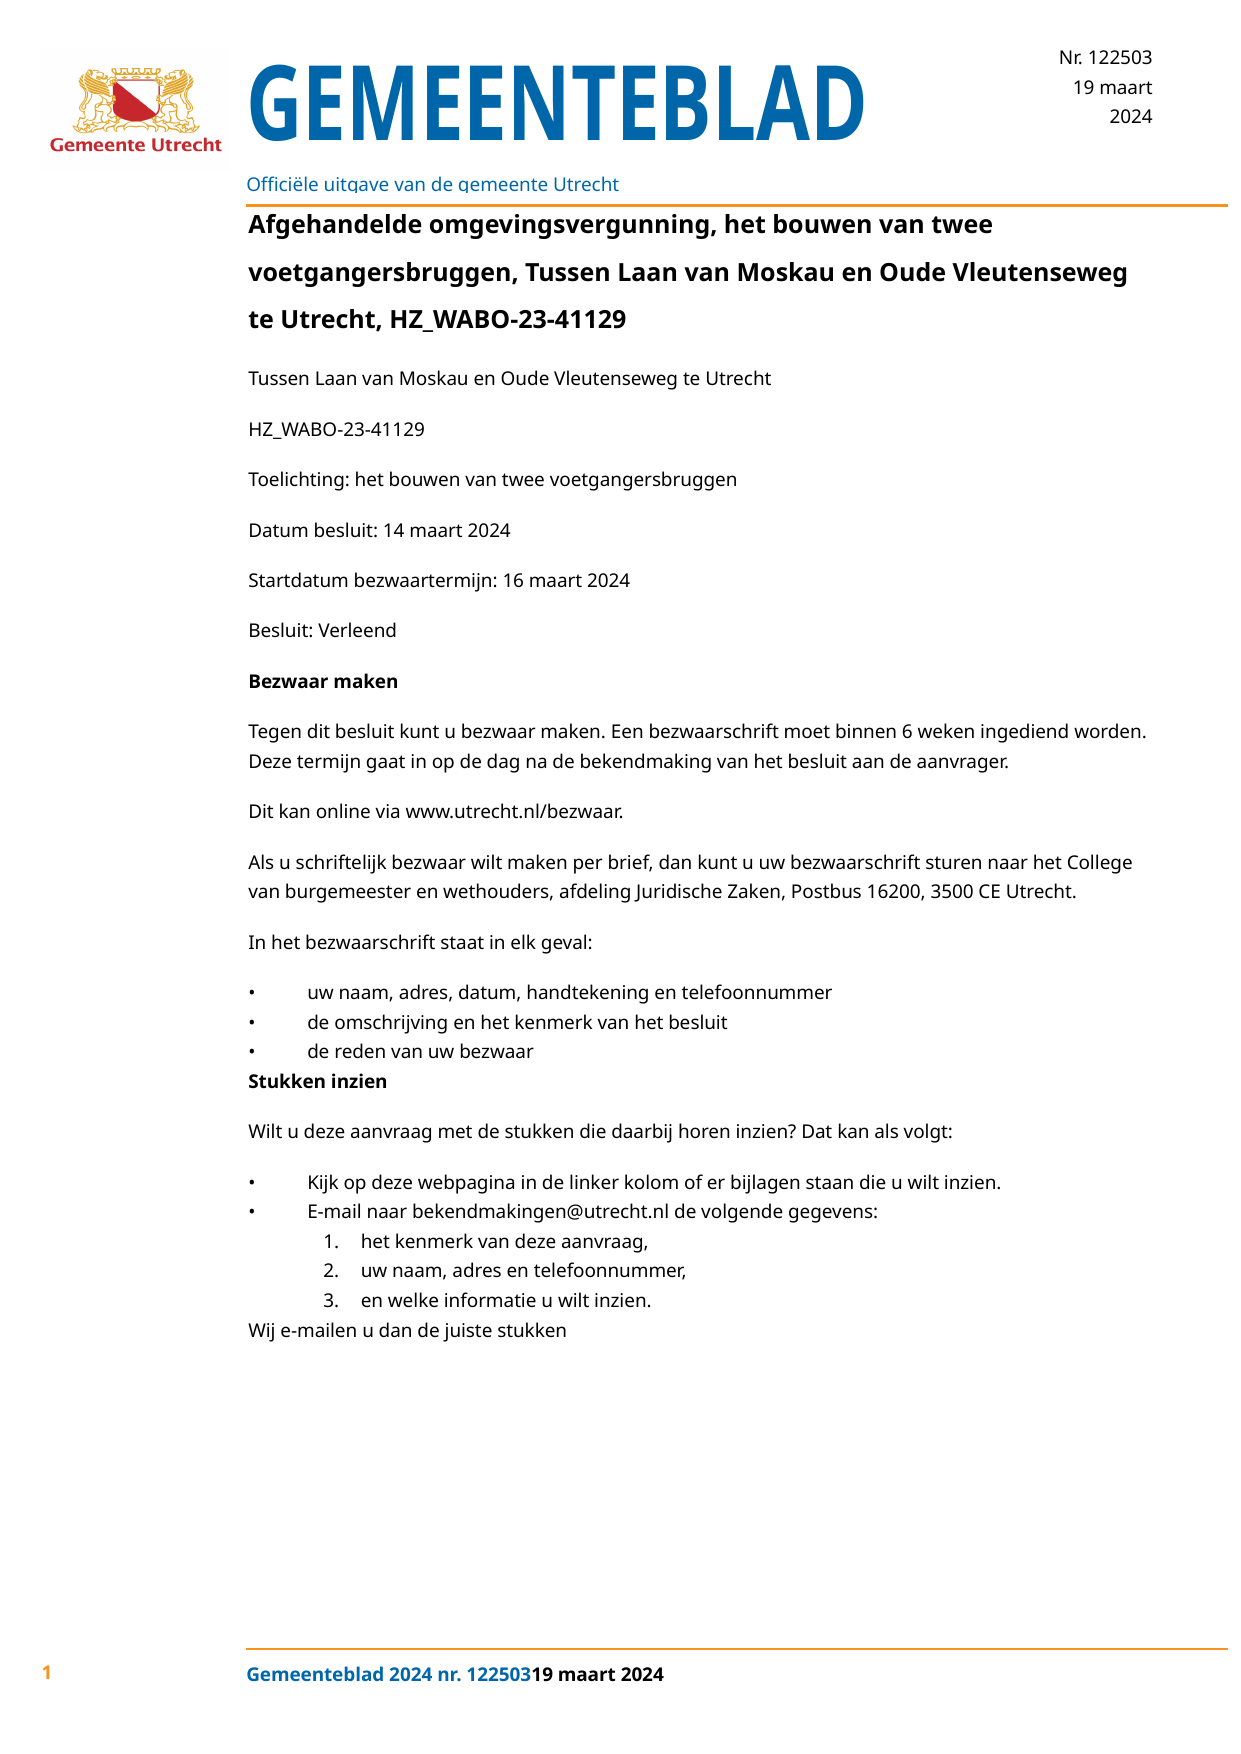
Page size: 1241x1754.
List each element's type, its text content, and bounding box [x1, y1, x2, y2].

text Als u schriftelijk bezwaar wilt maken per brief, dan kunt u uw bezwaarschrift sturen naar het College van burgemeester en wethouders, afdeling Juridische Zaken, Postbus 16200, 3500 CE Utrecht. [248, 849, 1152, 904]
text Tussen Laan van Moskau en Oude Vleutenseweg te Utrecht [248, 366, 1152, 391]
list E-mail naar bekendmakingen@utrecht.nl de volgende gegevens: [248, 1198, 1152, 1224]
list uw naam, adres en telefoonnummer, [323, 1258, 1152, 1283]
list en welke informatie u wilt inzien. [323, 1287, 1152, 1313]
text Toelichting: het bouwen van twee voetgangersbruggen [248, 466, 1152, 492]
text Stukken inzien [248, 1068, 1152, 1094]
text Startdatum bezwaartermijn: 16 maart 2024 [248, 567, 1152, 593]
text Tegen dit besluit kunt u bezwaar maken. Een bezwaarschrift moet binnen 6 weken ingediend worden. Deze termijn gaat in op de dag na de bekendmaking van het besluit aan de aanvrager. [248, 718, 1152, 774]
text HZ_WABO-23-41129 [248, 416, 1152, 442]
text Bezwaar maken [248, 668, 1152, 694]
text Wilt u deze aanvraag met de stukken die daarbij horen inzien? Dat kan als volgt: [248, 1118, 1152, 1144]
list de omschrijving en het kenmerk van het besluit [248, 1009, 1152, 1034]
text Dit kan online via www.utrecht.nl/bezwaar. [248, 798, 1152, 824]
list het kenmerk van deze aanvraag, [323, 1228, 1152, 1254]
text Datum besluit: 14 maart 2024 [248, 517, 1152, 542]
text Afgehandelde omgevingsvergunning, het bouwen van twee voetgangersbruggen, Tussen Laan van Moskau en Oude Vleutenseweg te Utrecht, HZ_WABO-23-41129 [248, 207, 1152, 336]
picture [41, 47, 231, 172]
list Kijk op deze webpagina in de linker kolom of er bijlagen staan die u wilt inzien. [248, 1169, 1152, 1194]
text In het bezwaarschrift staat in elk geval: [248, 929, 1152, 954]
list de reden van uw bezwaar [248, 1038, 1152, 1064]
text Wij e-mailen u dan de juiste stukken [248, 1317, 1152, 1342]
text Besluit: Verleend [248, 618, 1152, 643]
list uw naam, adres, datum, handtekening en telefoonnummer [248, 979, 1152, 1005]
